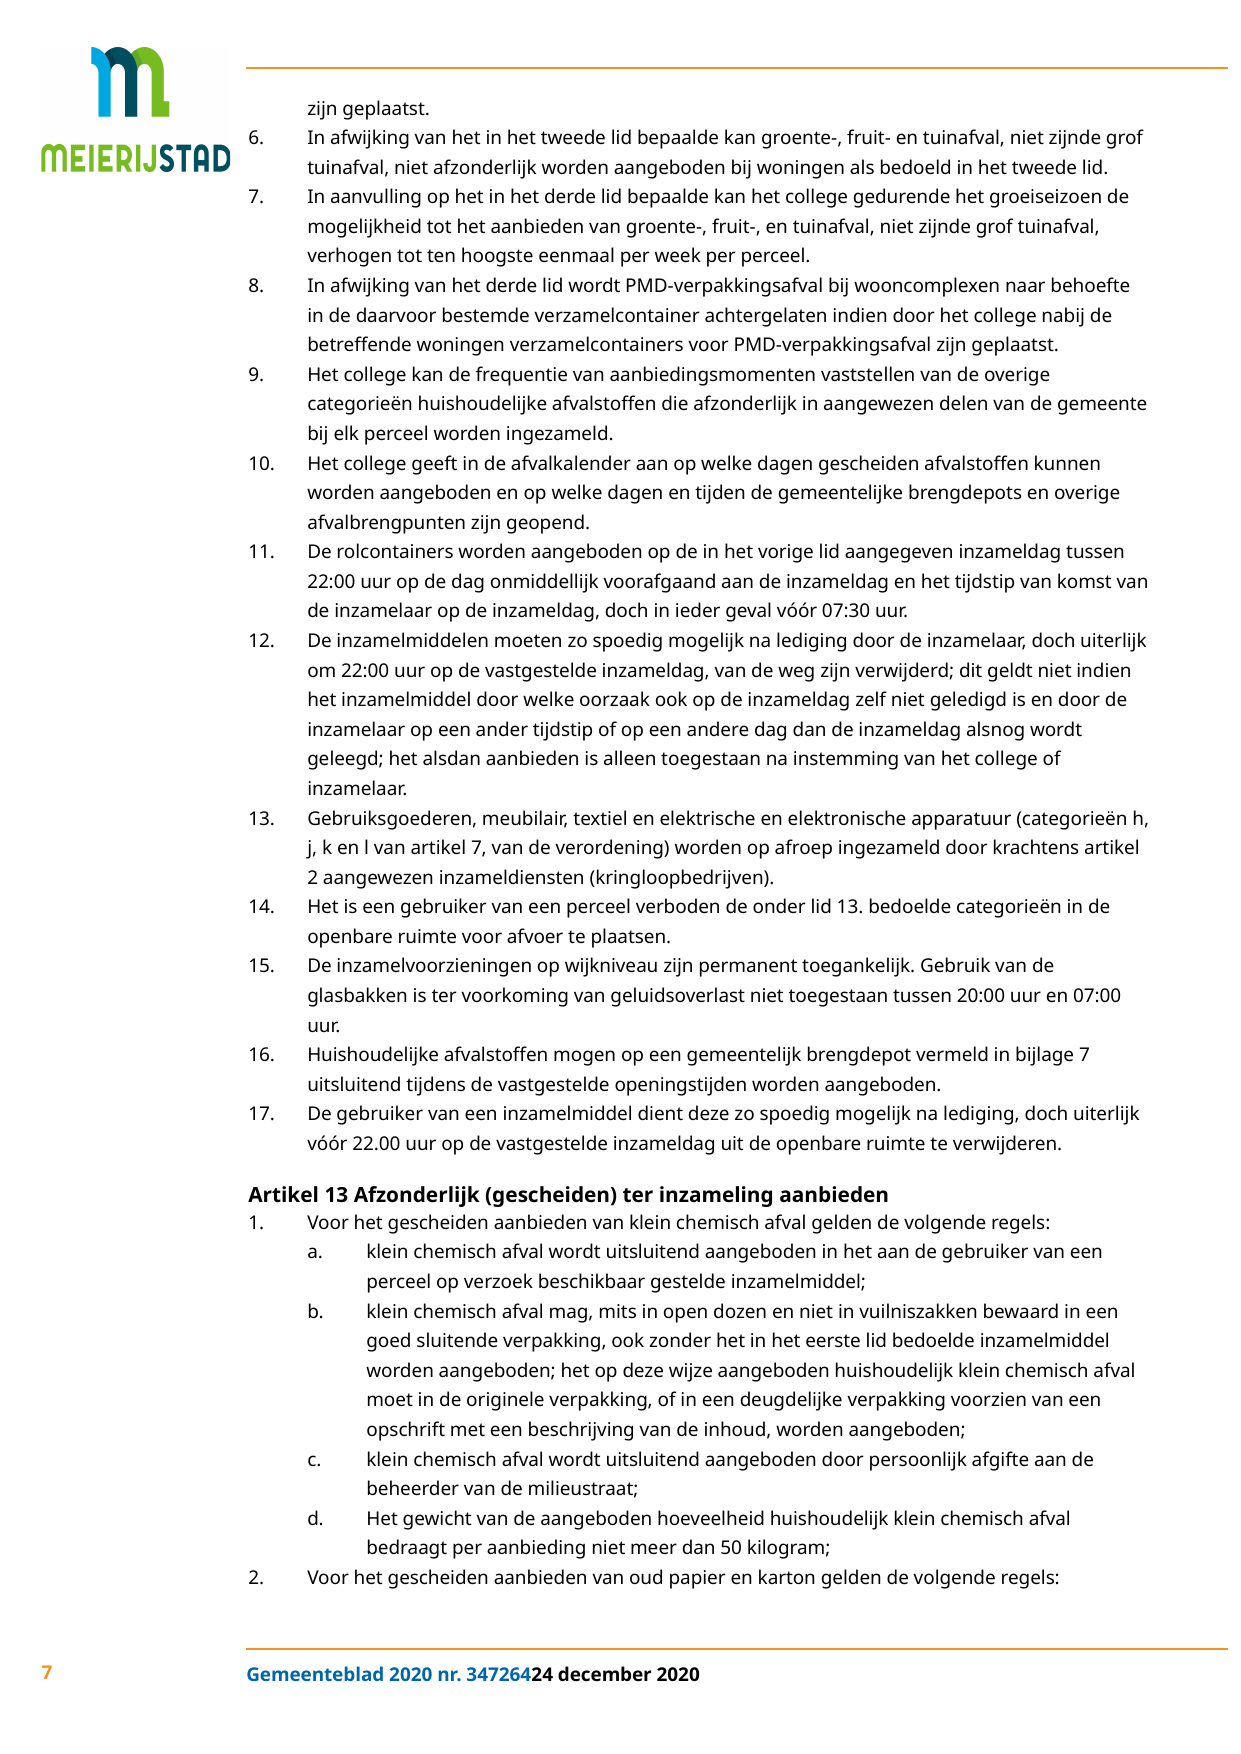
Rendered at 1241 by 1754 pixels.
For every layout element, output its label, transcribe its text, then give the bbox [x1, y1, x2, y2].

list De inzamelmiddelen moeten zo spoedig mogelijk na lediging door de inzamelaar, doch uiterlijk om 22:00 uur op de vastgestelde inzameldag, van de weg zijn verwijderd; dit geldt niet indien het inzamelmiddel door welke oorzaak ook op de inzameldag zelf niet geledigd is en door de inzamelaar op een ander tijdstip of op een andere dag dan de inzameldag alsnog wordt geleegd; het alsdan aanbieden is alleen toegestaan na instemming van het college of inzamelaar. [248, 627, 1152, 801]
list Het college geeft in de afvalkalender aan op welke dagen gescheiden afvalstoffen kunnen worden aangeboden en op welke dagen en tijden de gemeentelijke brengdepots en overige afvalbrengpunten zijn geopend. [248, 450, 1152, 535]
list zijn geplaatst. [248, 95, 1152, 121]
picture [41, 47, 231, 172]
list klein chemisch afval mag, mits in open dozen en niet in vuilniszakken bewaard in een goed sluitende verpakking, ook zonder het in het eerste lid bedoelde inzamelmiddel worden aangeboden; het op deze wijze aangeboden huishoudelijk klein chemisch afval moet in de originele verpakking, of in een deugdelijke verpakking voorzien van een opschrift met een beschrijving van de inhoud, worden aangeboden; [307, 1298, 1152, 1442]
list De rolcontainers worden aangeboden op de in het vorige lid aangegeven inzameldag tussen 22:00 uur op de dag onmiddellijk voorafgaand aan de inzameldag en het tijdstip van komst van de inzamelaar op de inzameldag, doch in ieder geval vóór 07:30 uur. [248, 538, 1152, 623]
list In aanvulling op het in het derde lid bepaalde kan het college gedurende het groeiseizoen de mogelijkheid tot het aanbieden van groente-, fruit-, en tuinafval, niet zijnde grof tuinafval, verhogen tot ten hoogste eenmaal per week per perceel. [248, 183, 1152, 268]
list In afwijking van het derde lid wordt PMD-verpakkingsafval bij wooncomplexen naar behoefte in de daarvoor bestemde verzamelcontainer achtergelaten indien door het college nabij de betreffende woningen verzamelcontainers voor PMD-verpakkingsafval zijn geplaatst. [248, 272, 1152, 357]
list klein chemisch afval wordt uitsluitend aangeboden in het aan de gebruiker van een perceel op verzoek beschikbaar gestelde inzamelmiddel; [307, 1239, 1152, 1294]
list Het college kan de frequentie van aanbiedingsmomenten vaststellen van de overige categorieën huishoudelijke afvalstoffen die afzonderlijk in aangewezen delen van de gemeente bij elk perceel worden ingezameld. [248, 361, 1152, 446]
list Gebruiksgoederen, meubilair, textiel en elektrische en elektronische apparatuur (categorieën h, j, k en l van artikel 7, van de verordening) worden op afroep ingezameld door krachtens artikel 2 aangewezen inzameldiensten (kringloopbedrijven). [248, 805, 1152, 890]
list De inzamelvoorzieningen op wijkniveau zijn permanent toegankelijk. Gebruik van de glasbakken is ter voorkoming van geluidsoverlast niet toegestaan tussen 20:00 uur en 07:00 uur. [248, 953, 1152, 1038]
list Het is een gebruiker van een perceel verboden de onder lid 13. bedoelde categorieën in de openbare ruimte voor afvoer te plaatsen. [248, 893, 1152, 949]
text Artikel 13 Afzonderlijk (gescheiden) ter inzameling aanbieden [248, 1181, 1152, 1209]
list In afwijking van het in het tweede lid bepaalde kan groente-, fruit- en tuinafval, niet zijnde grof tuinafval, niet afzonderlijk worden aangeboden bij woningen als bedoeld in het tweede lid. [248, 124, 1152, 180]
list klein chemisch afval wordt uitsluitend aangeboden door persoonlijk afgifte aan de beheerder van de milieustraat; [307, 1446, 1152, 1501]
list Huishoudelijke afvalstoffen mogen op een gemeentelijk brengdepot vermeld in bijlage 7 uitsluitend tijdens de vastgestelde openingstijden worden aangeboden. [248, 1041, 1152, 1097]
list De gebruiker van een inzamelmiddel dient deze zo spoedig mogelijk na lediging, doch uiterlijk vóór 22.00 uur op de vastgestelde inzameldag uit de openbare ruimte te verwijderen. [248, 1101, 1152, 1156]
list Voor het gescheiden aanbieden van klein chemisch afval gelden de volgende regels: [248, 1209, 1152, 1235]
list Voor het gescheiden aanbieden van oud papier en karton gelden de volgende regels: [248, 1564, 1152, 1590]
list Het gewicht van de aangeboden hoeveelheid huishoudelijk klein chemisch afval bedraagt per aanbieding niet meer dan 50 kilogram; [307, 1505, 1152, 1560]
